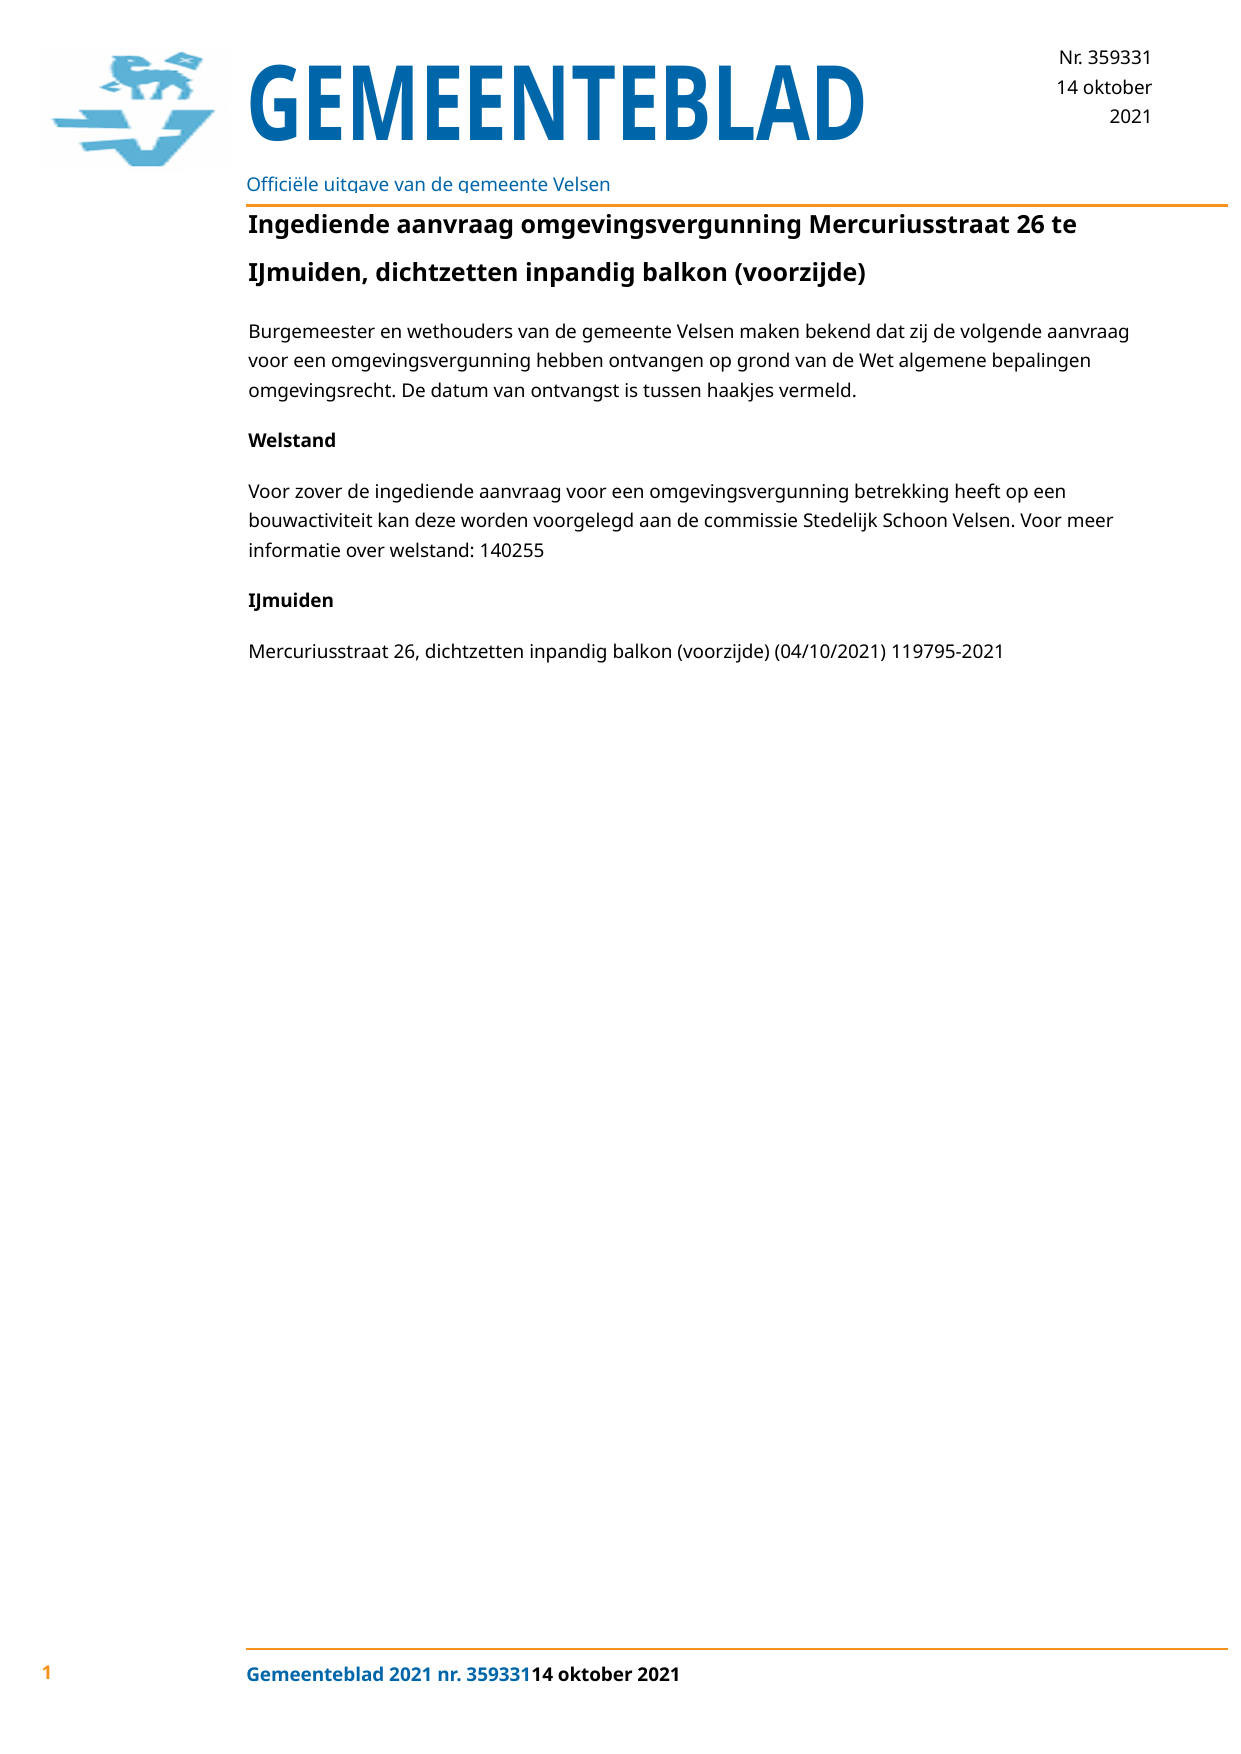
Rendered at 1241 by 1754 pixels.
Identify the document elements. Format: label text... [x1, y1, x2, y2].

picture [41, 47, 231, 172]
text Welstand [248, 427, 1152, 453]
text Ingediende aanvraag omgevingsvergunning Mercuriusstraat 26 te IJmuiden, dichtzetten inpandig balkon (voorzijde) [248, 207, 1152, 288]
text IJmuiden [248, 587, 1152, 613]
text Mercuriusstraat 26, dichtzetten inpandig balkon (voorzijde) (04/10/2021) 119795-2021 [248, 638, 1152, 664]
text Voor zover de ingediende aanvraag voor een omgevingsvergunning betrekking heeft op een bouwactiviteit kan deze worden voorgelegd aan de commissie Stedelijk Schoon Velsen. Voor meer informatie over welstand: 140255 [248, 478, 1152, 563]
text Burgemeester en wethouders van de gemeente Velsen maken bekend dat zij de volgende aanvraag voor een omgevingsvergunning hebben ontvangen op grond van de Wet algemene bepalingen omgevingsrecht. De datum van ontvangst is tussen haakjes vermeld. [248, 318, 1152, 403]
